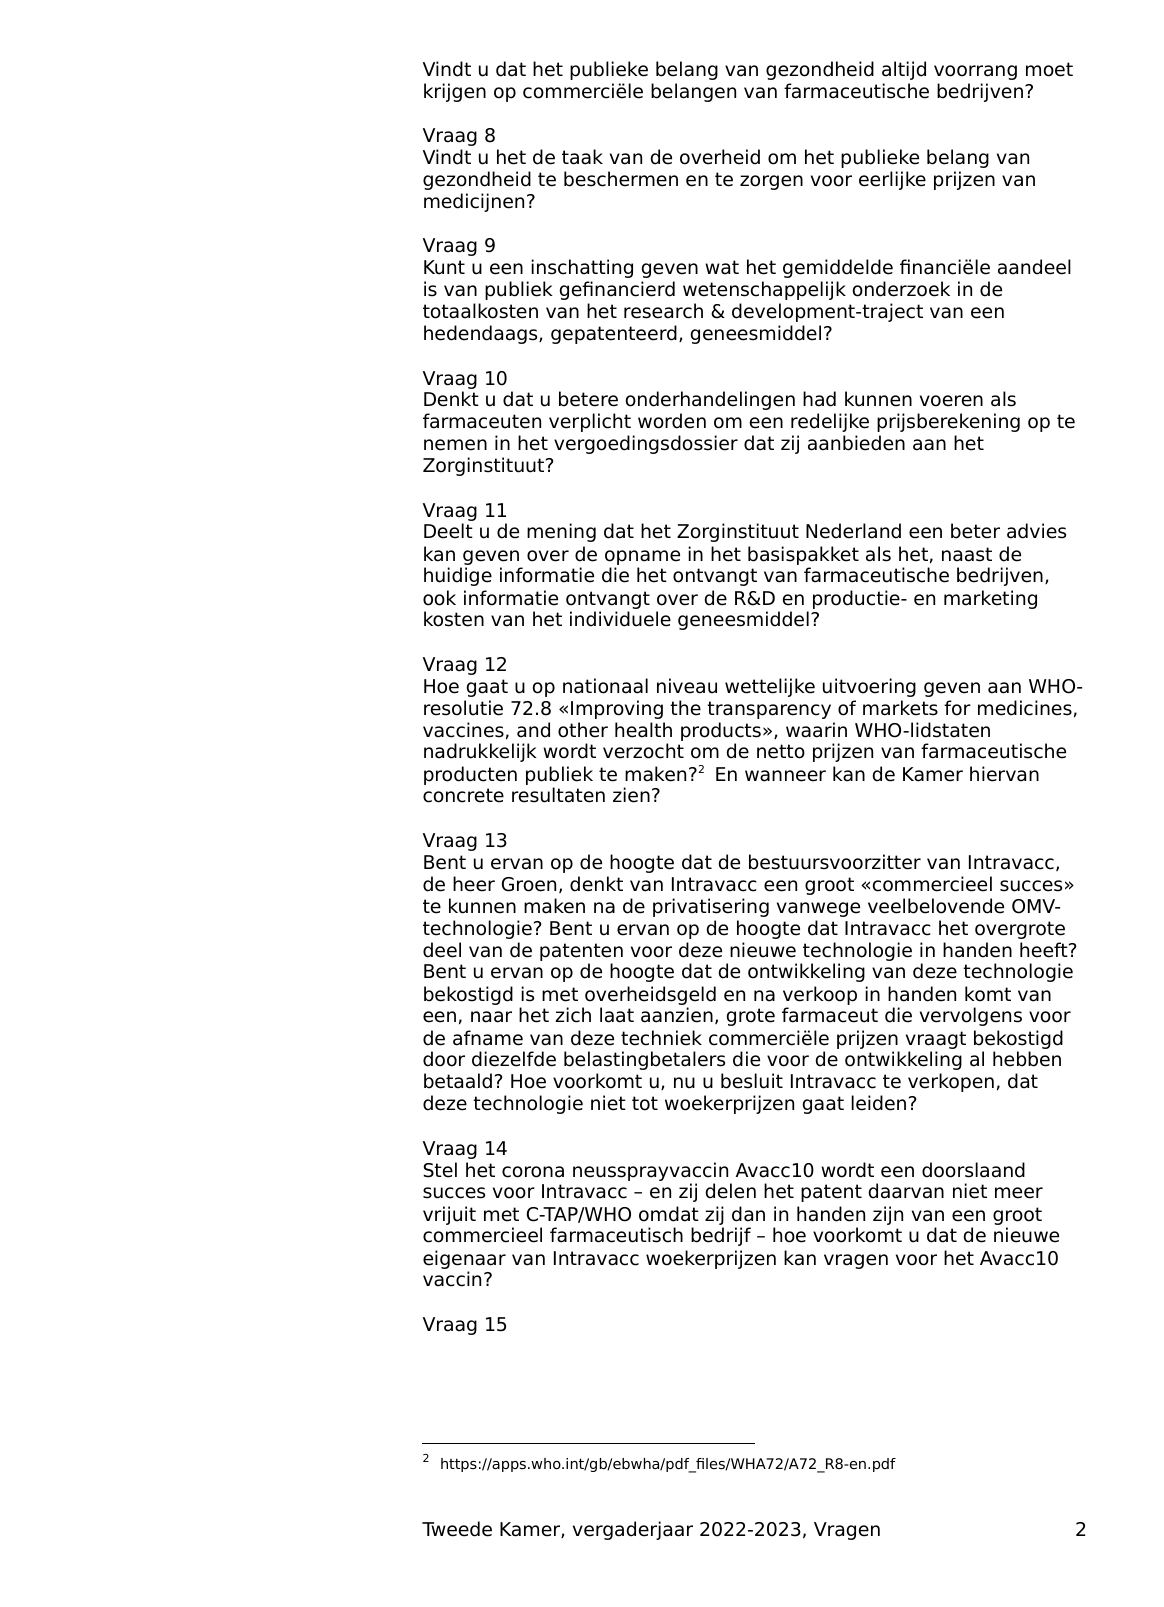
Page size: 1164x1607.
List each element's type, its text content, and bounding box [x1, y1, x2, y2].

text Vraag 15 [422, 1313, 1087, 1336]
text Stel het corona neussprayvaccin Avacc10 wordt een doorslaand succes voor Intravacc – en zij delen het patent daarvan niet meer vrijuit met C-TAP/WHO omdat zij dan in handen zijn van een groot commercieel farmaceutisch bedrijf – hoe voorkomt u dat de nieuwe eigenaar van Intravacc woekerprijzen kan vragen voor het Avacc10 vaccin? [422, 1159, 1087, 1291]
text Vraag 10 [422, 367, 1087, 389]
text Hoe gaat u op nationaal niveau wettelijke uitvoering geven aan WHO-resolutie 72.8 «Improving the transparency of markets for medicines, vaccines, and other health products», waarin WHO-lidstaten nadrukkelijk wordt verzocht om de netto prijzen van farmaceutische producten publiek te maken? En wanneer kan de Kamer hiervan concrete resultaten zien? [422, 676, 1087, 807]
text Vraag 13 [422, 829, 1087, 852]
text Vindt u dat het publieke belang van gezondheid altijd voorrang moet krijgen op commerciële belangen van farmaceutische bedrijven? [422, 59, 1087, 103]
text Deelt u de mening dat het Zorginstituut Nederland een beter advies kan geven over de opname in het basispakket als het, naast de huidige informatie die het ontvangt van farmaceutische bedrijven, ook informatie ontvangt over de R&D en productie- en marketing kosten van het individuele geneesmiddel? [422, 521, 1087, 631]
text Vraag 11 [422, 499, 1087, 521]
text Vraag 9 [422, 235, 1087, 257]
text https://apps.who.int/gb/ebwha/pdf_files/WHA72/A72_R8-en.pdf [422, 1452, 1087, 1474]
text Bent u ervan op de hoogte dat de bestuursvoorzitter van Intravacc, de heer Groen, denkt van Intravacc een groot «commercieel succes» te kunnen maken na de privatisering vanwege veelbelovende OMV-technologie? Bent u ervan op de hoogte dat Intravacc het overgrote deel van de patenten voor deze nieuwe technologie in handen heeft? Bent u ervan op de hoogte dat de ontwikkeling van deze technologie bekostigd is met overheidsgeld en na verkoop in handen komt van een, naar het zich laat aanzien, grote farmaceut die vervolgens voor de afname van deze techniek commerciële prijzen vraagt bekostigd door diezelfde belastingbetalers die voor de ontwikkeling al hebben betaald? Hoe voorkomt u, nu u besluit Intravacc te verkopen, dat deze technologie niet tot woekerprijzen gaat leiden? [422, 852, 1087, 1115]
text Vraag 8 [422, 125, 1087, 147]
text Denkt u dat u betere onderhandelingen had kunnen voeren als farmaceuten verplicht worden om een redelijke prijsberekening op te nemen in het vergoedingsdossier dat zij aanbieden aan het Zorginstituut? [422, 389, 1087, 477]
text Kunt u een inschatting geven wat het gemiddelde financiële aandeel is van publiek gefinancierd wetenschappelijk onderzoek in de totaalkosten van het research & development-traject van een hedendaags, gepatenteerd, geneesmiddel? [422, 257, 1087, 345]
text Vraag 12 [422, 653, 1087, 676]
text Vraag 14 [422, 1137, 1087, 1159]
text Vindt u het de taak van de overheid om het publieke belang van gezondheid te beschermen en te zorgen voor eerlijke prijzen van medicijnen? [422, 147, 1087, 213]
